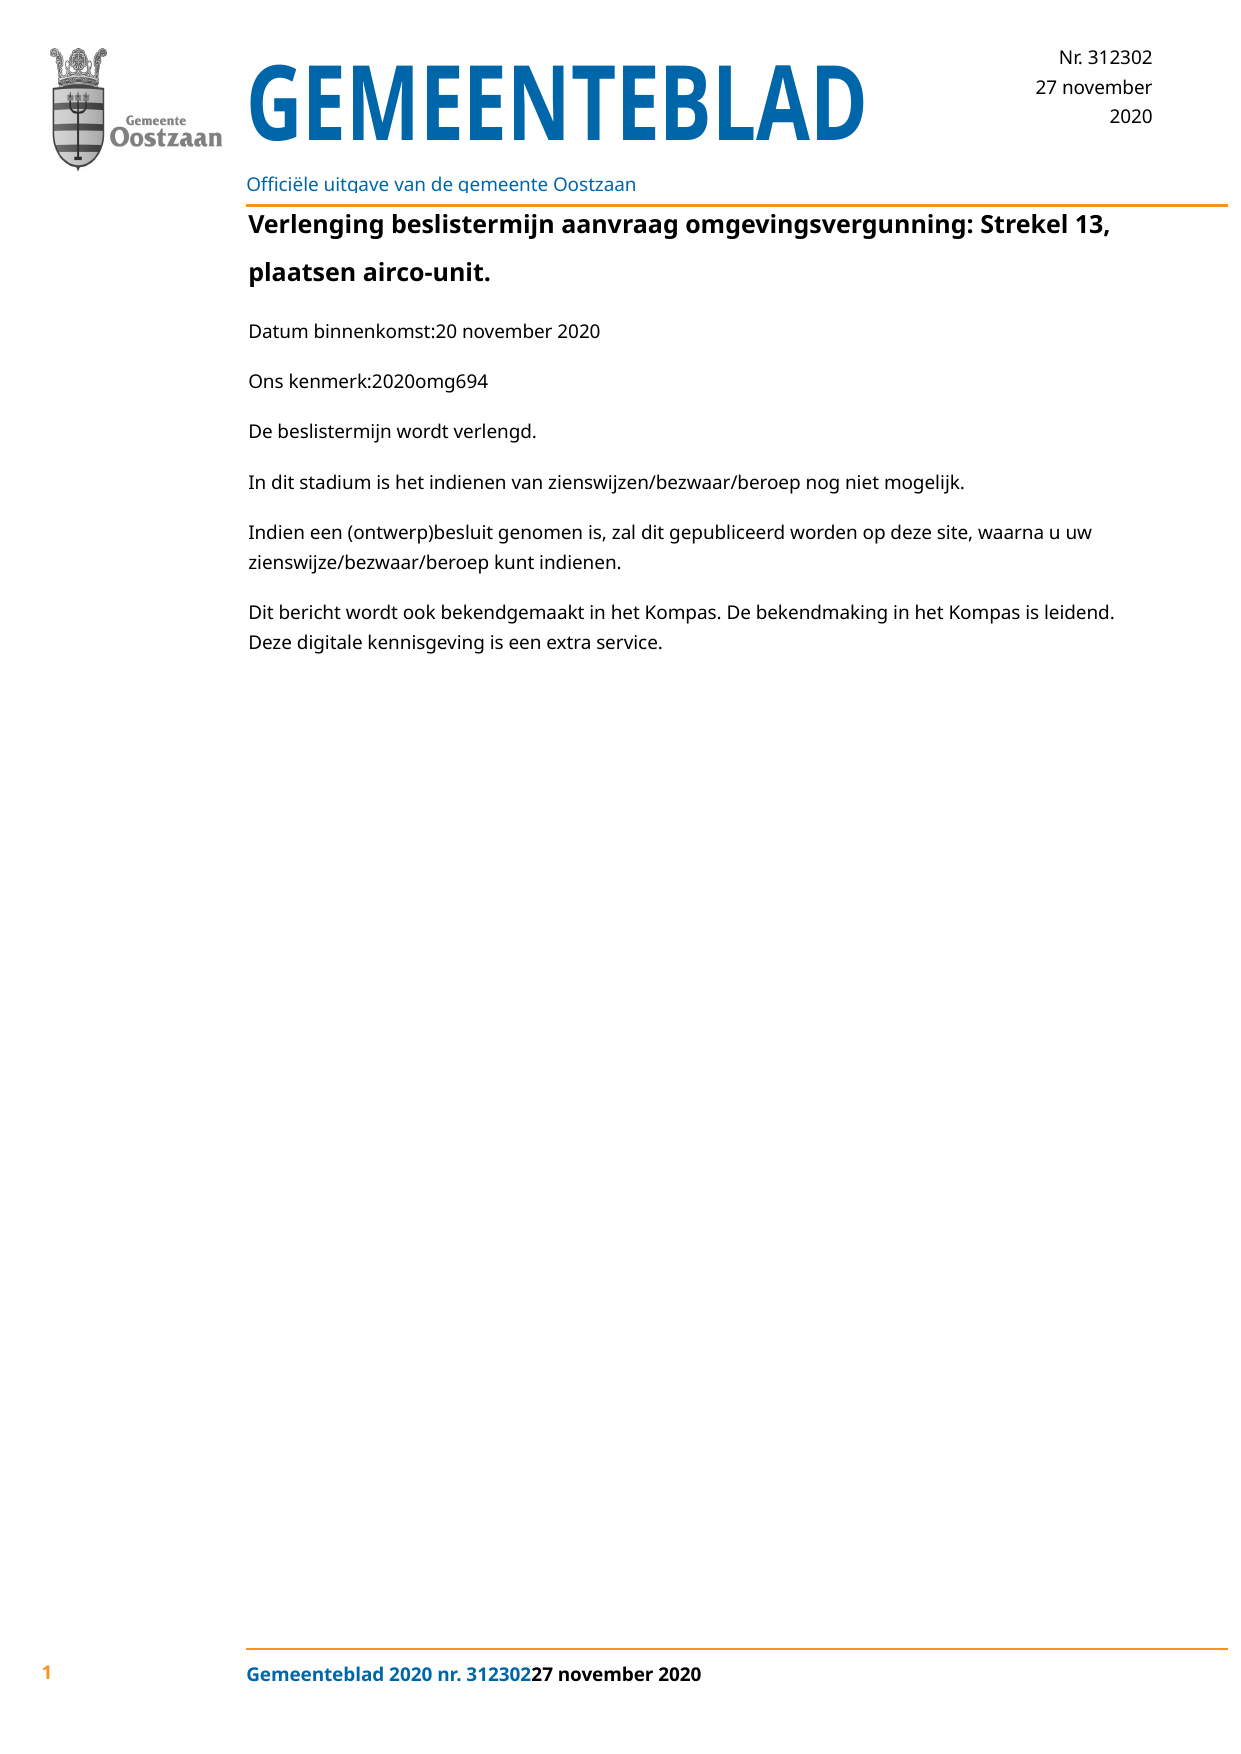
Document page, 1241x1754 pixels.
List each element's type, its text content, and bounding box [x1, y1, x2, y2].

picture [41, 47, 231, 172]
text De beslistermijn wordt verlengd. [248, 419, 1152, 444]
text Verlenging beslistermijn aanvraag omgevingsvergunning: Strekel 13, plaatsen airco-unit. [248, 207, 1152, 288]
text Indien een (ontwerp)besluit genomen is, zal dit gepubliceerd worden op deze site, waarna u uw zienswijze/bezwaar/beroep kunt indienen. [248, 519, 1152, 575]
text Dit bericht wordt ook bekendgemaakt in het Kompas. De bekendmaking in het Kompas is leidend. Deze digitale kennisgeving is een extra service. [248, 599, 1152, 655]
text Ons kenmerk:2020omg694 [248, 368, 1152, 394]
text Datum binnenkomst:20 november 2020 [248, 318, 1152, 344]
text In dit stadium is het indienen van zienswijzen/bezwaar/beroep nog niet mogelijk. [248, 469, 1152, 495]
